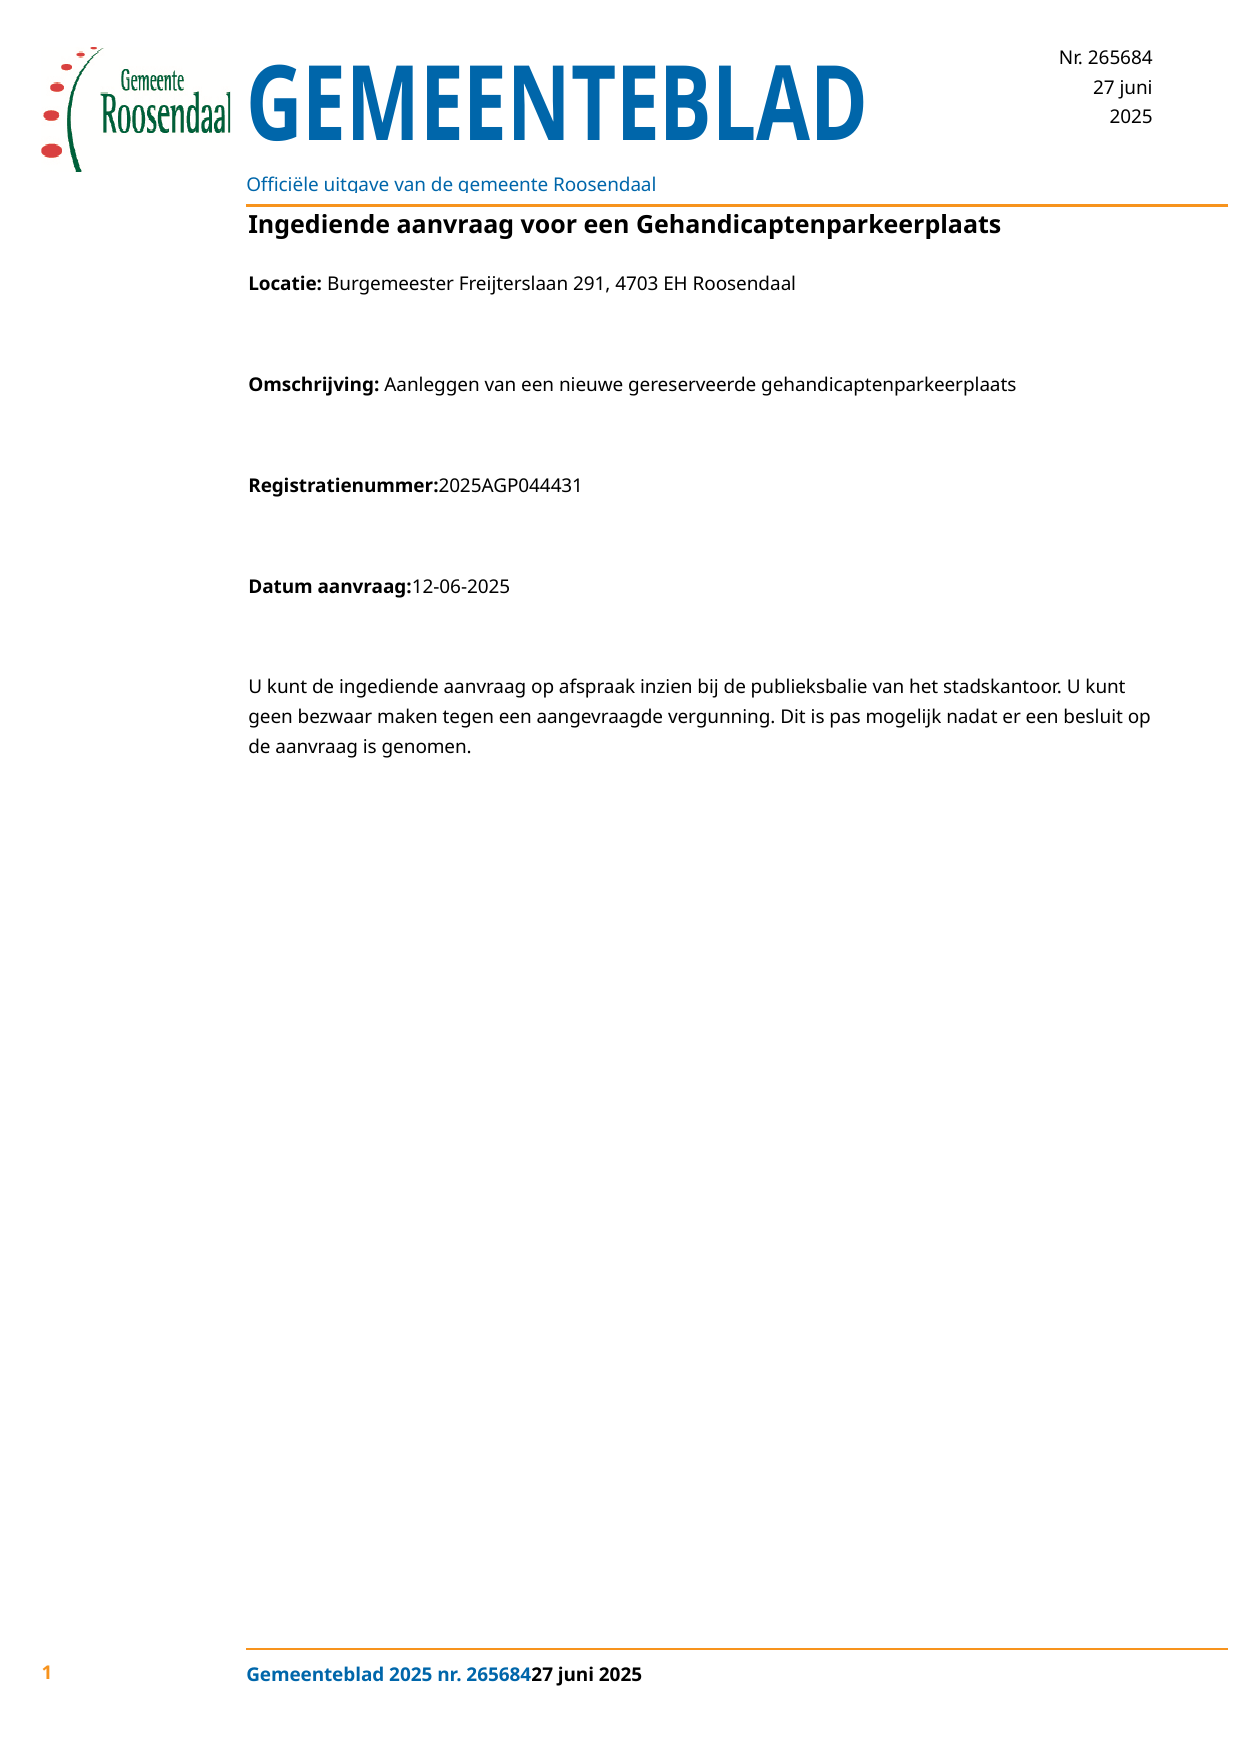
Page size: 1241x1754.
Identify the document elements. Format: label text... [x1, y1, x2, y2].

text Datum aanvraag:12-06-2025 [248, 573, 1152, 598]
text U kunt de ingediende aanvraag op afspraak inzien bij de publieksbalie van het stadskantoor. U kunt geen bezwaar maken tegen een aangevraagde vergunning. Dit is pas mogelijk nadat er een besluit op de aanvraag is genomen. [248, 674, 1152, 758]
text Locatie: Burgemeester Freijterslaan 291, 4703 EH Roosendaal [248, 270, 1152, 296]
picture [41, 47, 231, 172]
text Ingediende aanvraag voor een Gehandicaptenparkeerplaats [248, 207, 1152, 241]
text Omschrijving: Aanleggen van een nieuwe gereserveerde gehandicaptenparkeerplaats [248, 371, 1152, 397]
text Registratienummer:2025AGP044431 [248, 472, 1152, 498]
